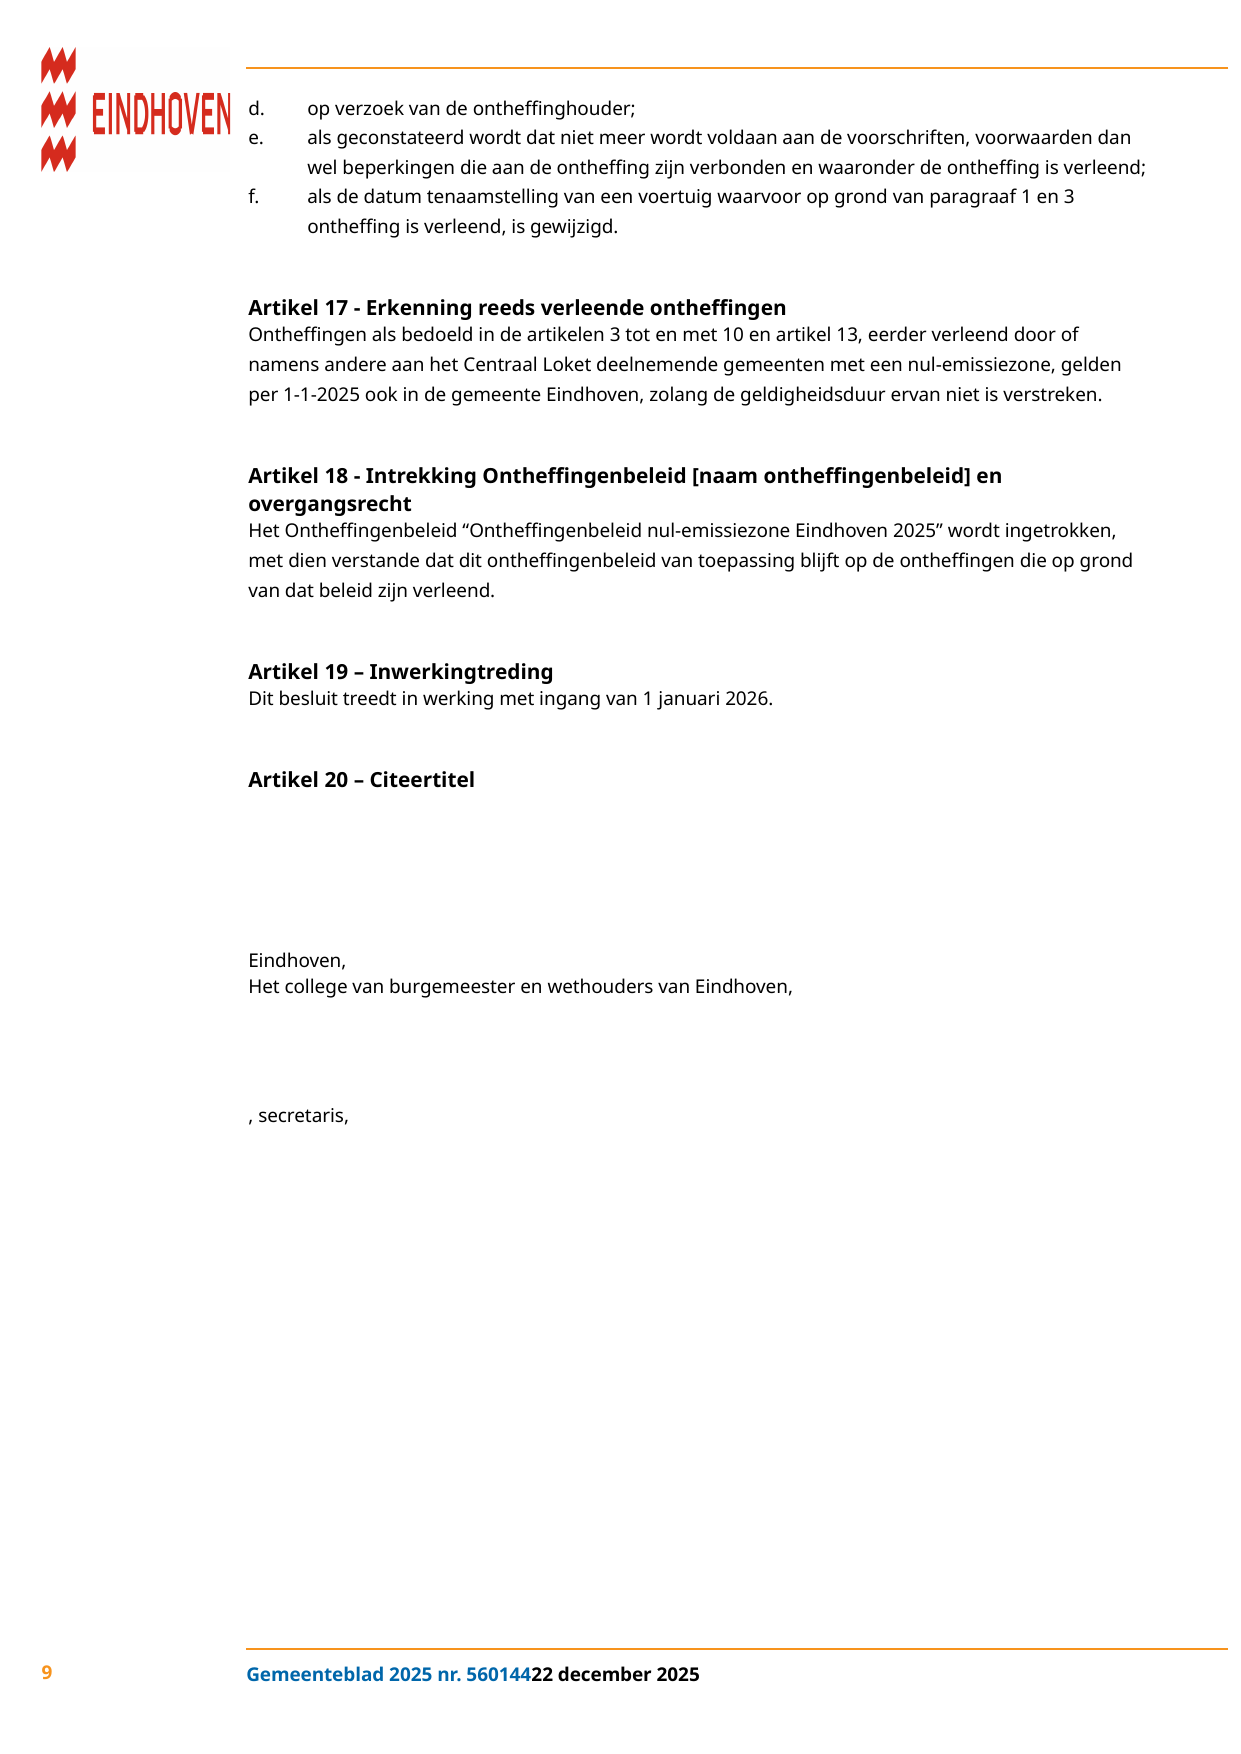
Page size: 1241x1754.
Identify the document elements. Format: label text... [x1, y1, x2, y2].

text Dit besluit treedt in werking met ingang van 1 januari 2026. [248, 685, 1152, 711]
text Artikel 17 - Erkenning reeds verleende ontheffingen [248, 293, 1152, 322]
text Ontheffingen als bedoeld in de artikelen 3 tot en met 10 en artikel 13, eerder verleend door of namens andere aan het Centraal Loket deelnemende gemeenten met een nul-emissiezone, gelden per 1-1-2025 ook in de gemeente Eindhoven, zolang de geldigheidsduur ervan niet is verstreken. [248, 322, 1152, 406]
text Het college van burgemeester en wethouders van Eindhoven, [248, 973, 1152, 999]
list op verzoek van de ontheffinghouder; [248, 95, 1152, 121]
text Artikel 18 - Intrekking Ontheffingenbeleid [naam ontheffingenbeleid] en overgangsrecht [248, 461, 1152, 518]
text Het Ontheffingenbeleid “Ontheffingenbeleid nul-emissiezone Eindhoven 2025” wordt ingetrokken, met dien verstande dat dit ontheffingenbeleid van toepassing blijft op de ontheffingen die op grond van dat beleid zijn verleend. [248, 518, 1152, 602]
picture [41, 47, 231, 172]
list als de datum tenaamstelling van een voertuig waarvoor op grond van paragraaf 1 en 3 ontheffing is verleend, is gewijzigd. [248, 183, 1152, 239]
text , secretaris, [248, 1102, 1152, 1128]
text Artikel 20 – Citeertitel [248, 765, 1152, 794]
list als geconstateerd wordt dat niet meer wordt voldaan aan de voorschriften, voorwaarden dan wel beperkingen die aan de ontheffing zijn verbonden en waaronder de ontheffing is verleend; [248, 124, 1152, 180]
text Artikel 19 – Inwerkingtreding [248, 657, 1152, 685]
text Eindhoven, [248, 948, 1152, 973]
